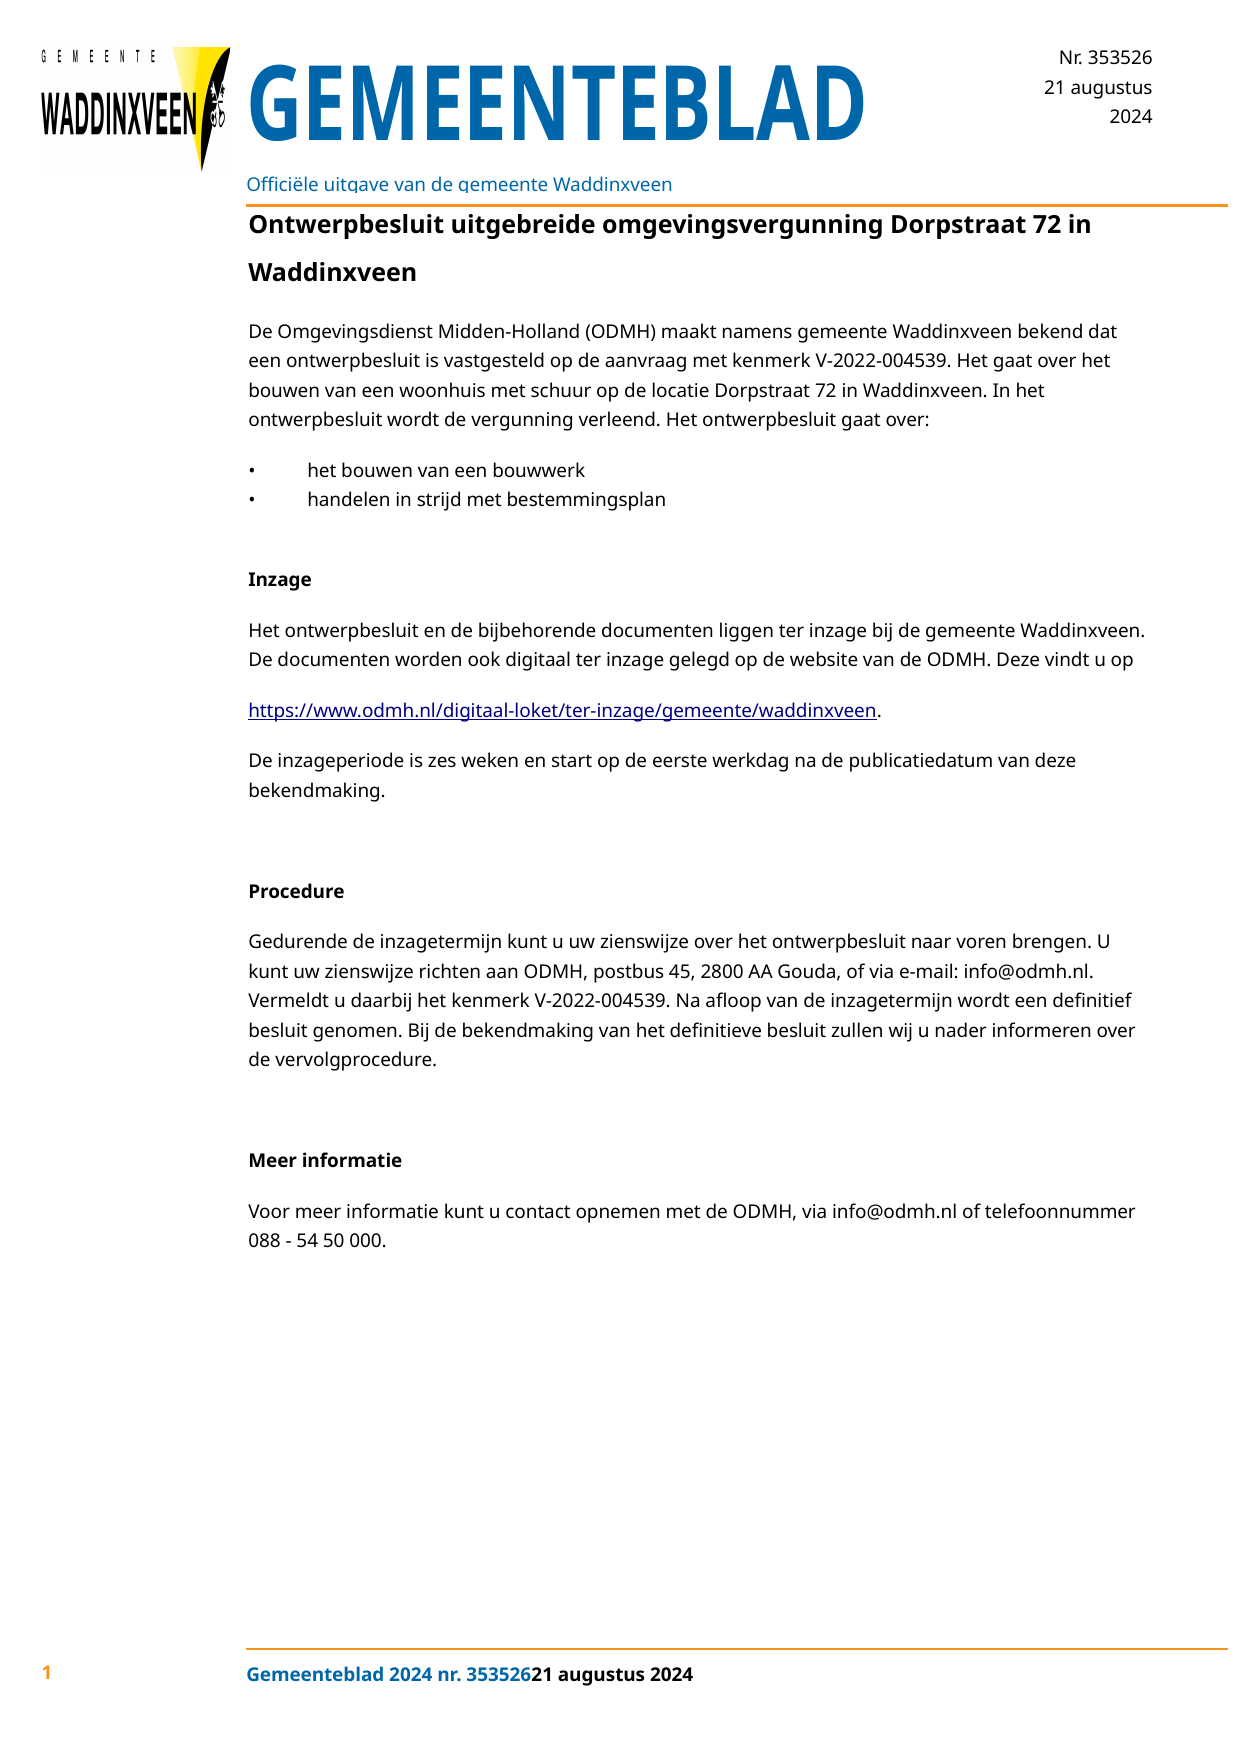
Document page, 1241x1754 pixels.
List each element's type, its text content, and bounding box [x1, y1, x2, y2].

text https://www.odmh.nl/digitaal-loket/ter-inzage/gemeente/waddinxveen. [248, 697, 1152, 723]
list het bouwen van een bouwwerk [248, 457, 1152, 483]
text Ontwerpbesluit uitgebreide omgevingsvergunning Dorpstraat 72 in Waddinxveen [248, 207, 1152, 288]
text De Omgevingsdienst Midden-Holland (ODMH) maakt namens gemeente Waddinxveen bekend dat een ontwerpbesluit is vastgesteld op de aanvraag met kenmerk V-2022-004539. Het gaat over het bouwen van een woonhuis met schuur op de locatie Dorpstraat 72 in Waddinxveen. In het ontwerpbesluit wordt de vergunning verleend. Het ontwerpbesluit gaat over: [248, 318, 1152, 432]
list handelen in strijd met bestemmingsplan [248, 487, 1152, 512]
text Het ontwerpbesluit en de bijbehorende documenten liggen ter inzage bij de gemeente Waddinxveen. De documenten worden ook digitaal ter inzage gelegd op de website van de ODMH. Deze vindt u op [248, 617, 1152, 672]
picture [41, 47, 231, 172]
text Inzage [248, 567, 1152, 592]
text Meer informatie [248, 1147, 1152, 1173]
text Procedure [248, 878, 1152, 904]
text Gedurende de inzagetermijn kunt u uw zienswijze over het ontwerpbesluit naar voren brengen. U kunt uw zienswijze richten aan ODMH, postbus 45, 2800 AA Gouda, of via e-mail: info@odmh.nl. Vermeldt u daarbij het kenmerk V-2022-004539. Na afloop van de inzagetermijn wordt een definitief besluit genomen. Bij de bekendmaking van het definitieve besluit zullen wij u nader informeren over de vervolgprocedure. [248, 928, 1152, 1072]
text Voor meer informatie kunt u contact opnemen met de ODMH, via info@odmh.nl of telefoonnummer 088 - 54 50 000. [248, 1198, 1152, 1253]
text De inzageperiode is zes weken en start op de eerste werkdag na de publicatiedatum van deze bekendmaking. [248, 747, 1152, 803]
